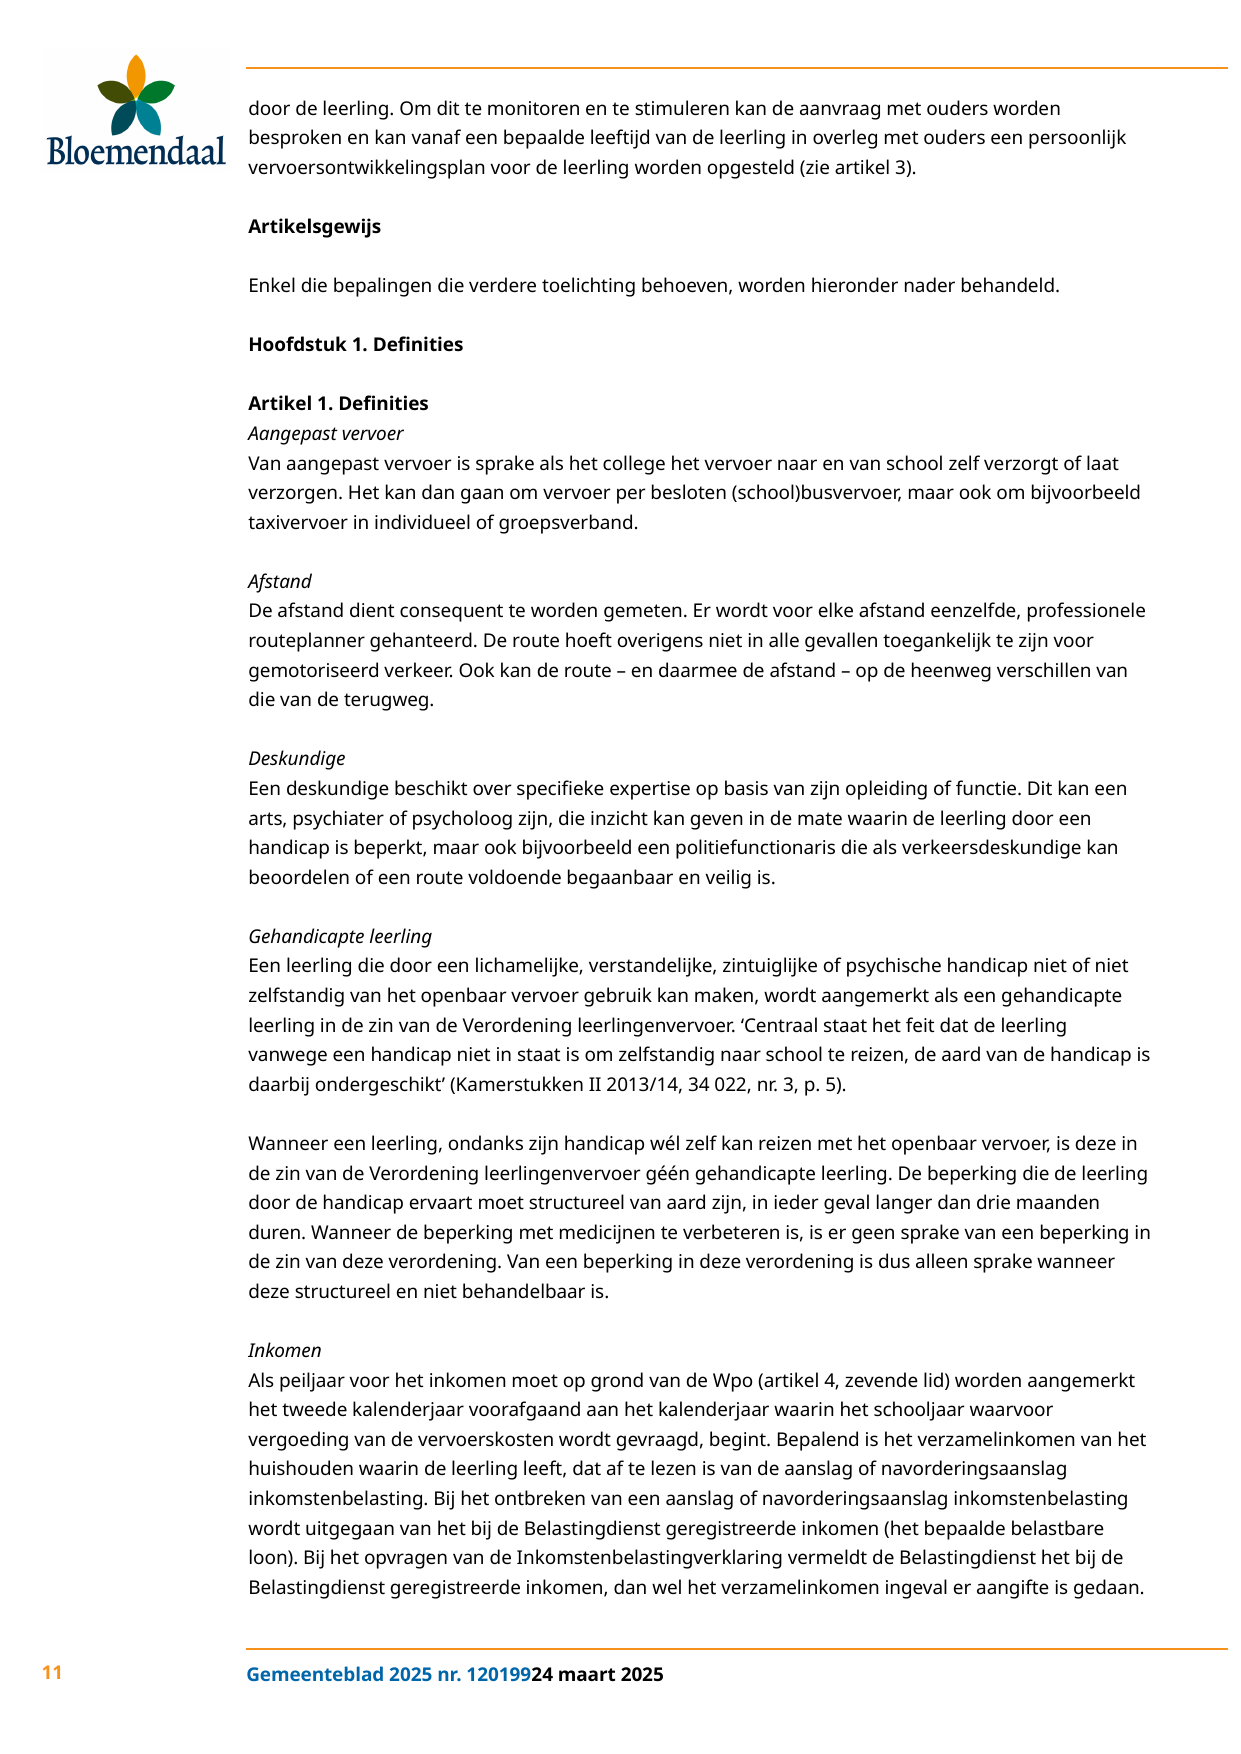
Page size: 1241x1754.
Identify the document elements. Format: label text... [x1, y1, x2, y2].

text Een leerling die door een lichamelijke, verstandelijke, zintuiglijke of psychische handicap niet of niet zelfstandig van het openbaar vervoer gebruik kan maken, wordt aangemerkt als een gehandicapte leerling in de zin van de Verordening leerlingenvervoer. ‘Centraal staat het feit dat de leerling vanwege een handicap niet in staat is om zelfstandig naar school te reizen, de aard van de handicap is daarbij ondergeschikt’ (Kamerstukken II 2013/14, 34 022, nr. 3, p. 5). [248, 953, 1152, 1097]
text De afstand dient consequent te worden gemeten. Er wordt voor elke afstand eenzelfde, professionele routeplanner gehanteerd. De route hoeft overigens niet in alle gevallen toegankelijk te zijn voor gemotoriseerd verkeer. Ook kan de route – en daarmee de afstand – op de heenweg verschillen van die van de terugweg. [248, 598, 1152, 712]
text Deskundige [248, 746, 1152, 771]
text Van aangepast vervoer is sprake als het college het vervoer naar en van school zelf verzorgt of laat verzorgen. Het kan dan gaan om vervoer per besloten (school)busvervoer, maar ook om bijvoorbeeld taxivervoer in individueel of groepsverband. [248, 450, 1152, 535]
text Afstand [248, 568, 1152, 594]
text Artikelsgewijs [248, 213, 1152, 239]
picture [41, 47, 231, 172]
text Als peiljaar voor het inkomen moet op grond van de Wpo (artikel 4, zevende lid) worden aangemerkt het tweede kalenderjaar voorafgaand aan het kalenderjaar waarin het schooljaar waarvoor vergoeding van de vervoerskosten wordt gevraagd, begint. Bepalend is het verzamelinkomen van het huishouden waarin de leerling leeft, dat af te lezen is van de aanslag of navorderingsaanslag inkomstenbelasting. Bij het ontbreken van een aanslag of navorderingsaanslag inkomstenbelasting wordt uitgegaan van het bij de Belastingdienst geregistreerde inkomen (het bepaalde belastbare loon). Bij het opvragen van de Inkomstenbelastingverklaring vermeldt de Belastingdienst het bij de Belastingdienst geregistreerde inkomen, dan wel het verzamelinkomen ingeval er aangifte is gedaan. [248, 1367, 1152, 1600]
text Wanneer een leerling, ondanks zijn handicap wél zelf kan reizen met het openbaar vervoer, is deze in de zin van de Verordening leerlingenvervoer géén gehandicapte leerling. De beperking die de leerling door de handicap ervaart moet structureel van aard zijn, in ieder geval langer dan drie maanden duren. Wanneer de beperking met medicijnen te verbeteren is, is er geen sprake van een beperking in de zin van deze verordening. Van een beperking in deze verordening is dus alleen sprake wanneer deze structureel en niet behandelbaar is. [248, 1130, 1152, 1304]
text Aangepast vervoer [248, 420, 1152, 446]
text Enkel die bepalingen die verdere toelichting behoeven, worden hieronder nader behandeld. [248, 272, 1152, 298]
text Gehandicapte leerling [248, 923, 1152, 949]
text Artikel 1. Definities [248, 391, 1152, 416]
text Hoofdstuk 1. Definities [248, 331, 1152, 357]
text Een deskundige beschikt over specifieke expertise op basis van zijn opleiding of functie. Dit kan een arts, psychiater of psycholoog zijn, die inzicht kan geven in de mate waarin de leerling door een handicap is beperkt, maar ook bijvoorbeeld een politiefunctionaris die als verkeersdeskundige kan beoordelen of een route voldoende begaanbaar en veilig is. [248, 775, 1152, 890]
text door de leerling. Om dit te monitoren en te stimuleren kan de aanvraag met ouders worden besproken en kan vanaf een bepaalde leeftijd van de leerling in overleg met ouders een persoonlijk vervoersontwikkelingsplan voor de leerling worden opgesteld (zie artikel 3). [248, 95, 1152, 180]
text Inkomen [248, 1337, 1152, 1363]
